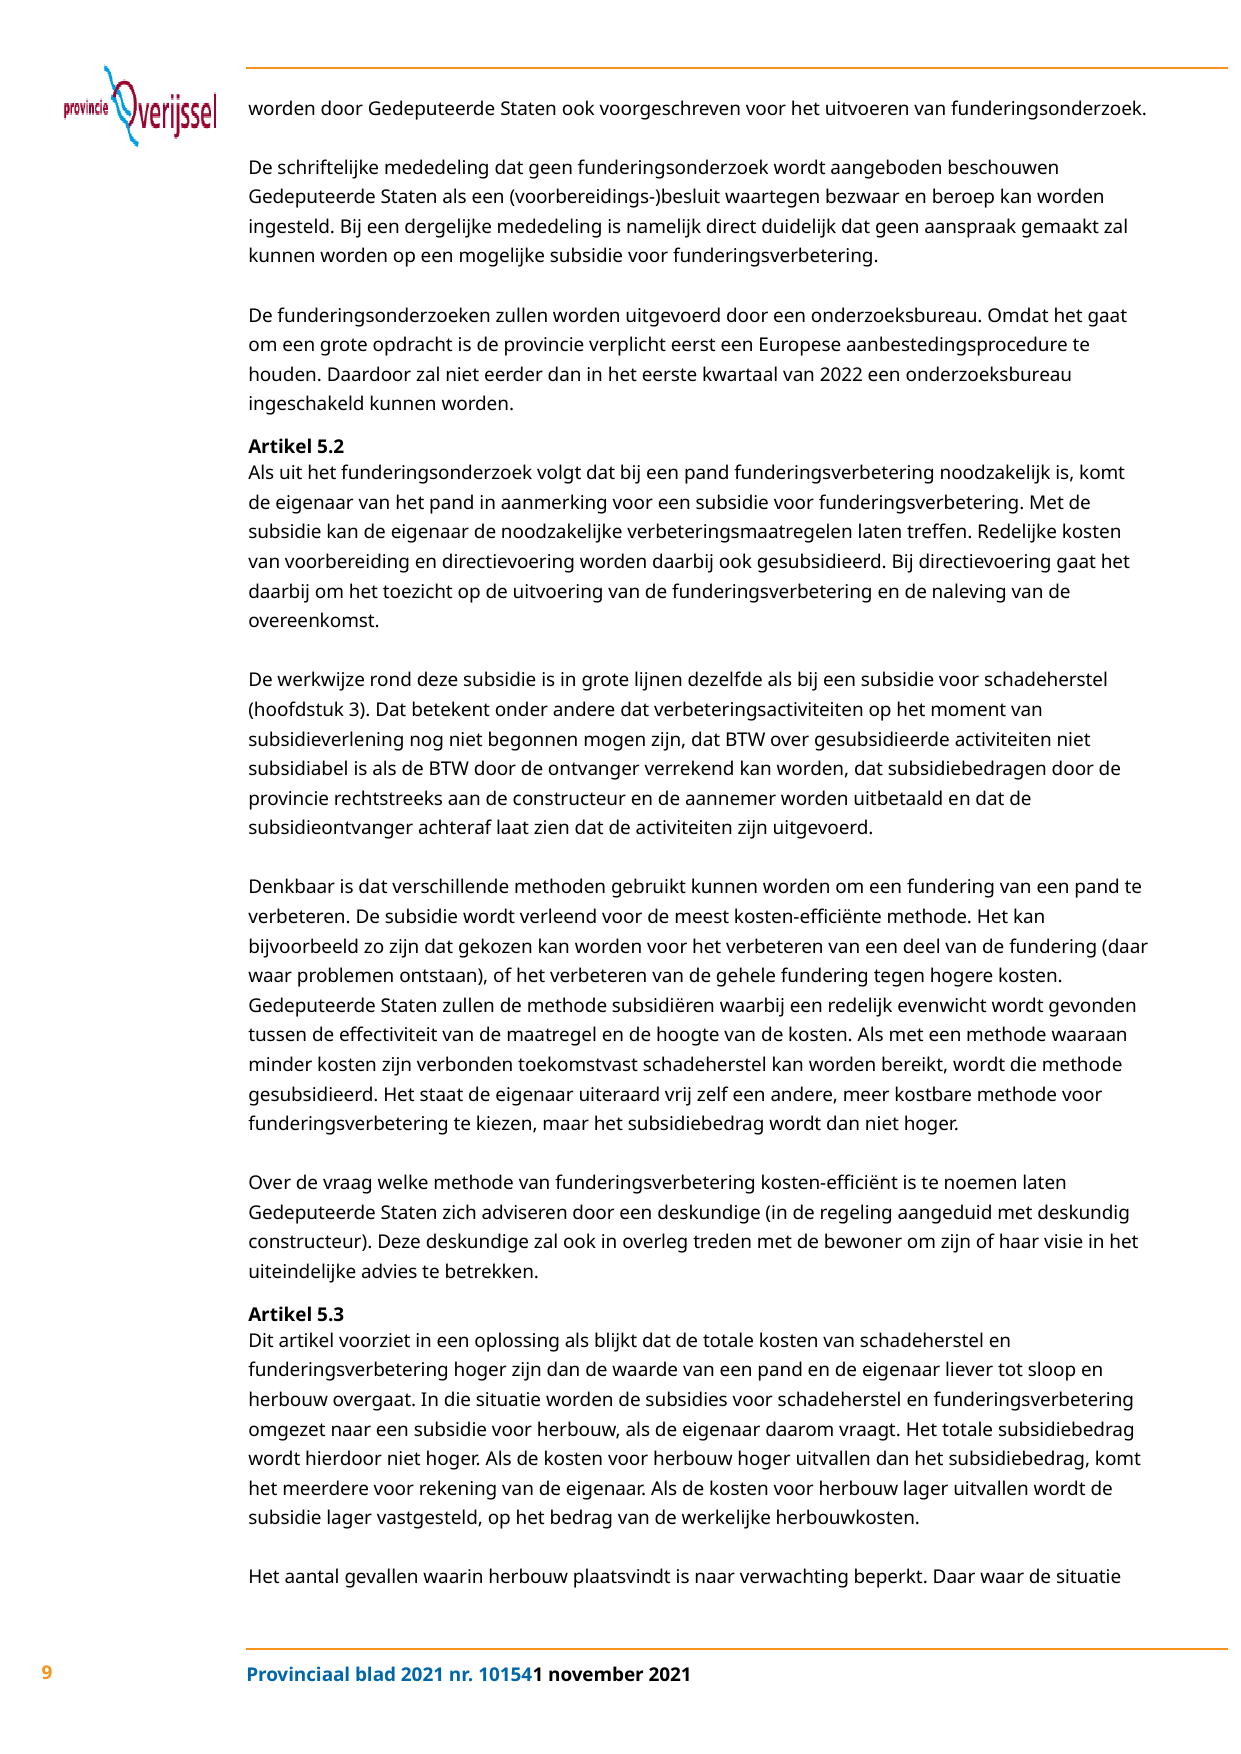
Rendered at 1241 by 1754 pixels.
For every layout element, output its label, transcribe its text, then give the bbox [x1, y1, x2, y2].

text Over de vraag welke methode van funderingsverbetering kosten-efficiënt is te noemen laten Gedeputeerde Staten zich adviseren door een deskundige (in de regeling aangeduid met deskundig constructeur). Deze deskundige zal ook in overleg treden met de bewoner om zijn of haar visie in het uiteindelijke advies te betrekken. [248, 1169, 1152, 1284]
text Het aantal gevallen waarin herbouw plaatsvindt is naar verwachting beperkt. Daar waar de situatie [248, 1564, 1152, 1589]
text Artikel 5.3 [248, 1301, 1152, 1327]
text Denkbaar is dat verschillende methoden gebruikt kunnen worden om een fundering van een pand te verbeteren. De subsidie wordt verleend voor de meest kosten-efficiënte methode. Het kan bijvoorbeeld zo zijn dat gekozen kan worden voor het verbeteren van een deel van de fundering (daar waar problemen ontstaan), of het verbeteren van de gehele fundering tegen hogere kosten. Gedeputeerde Staten zullen de methode subsidiëren waarbij een redelijk evenwicht wordt gevonden tussen de effectiviteit van de maatregel en de hoogte van de kosten. Als met een methode waaraan minder kosten zijn verbonden toekomstvast schadeherstel kan worden bereikt, wordt die methode gesubsidieerd. Het staat de eigenaar uiteraard vrij zelf een andere, meer kostbare methode voor funderingsverbetering te kiezen, maar het subsidiebedrag wordt dan niet hoger. [248, 874, 1152, 1136]
text worden door Gedeputeerde Staten ook voorgeschreven voor het uitvoeren van funderingsonderzoek. [248, 95, 1152, 121]
text De schriftelijke mededeling dat geen funderingsonderzoek wordt aangeboden beschouwen Gedeputeerde Staten als een (voorbereidings-)besluit waartegen bezwaar en beroep kan worden ingesteld. Bij een dergelijke mededeling is namelijk direct duidelijk dat geen aanspraak gemaakt zal kunnen worden op een mogelijke subsidie voor funderingsverbetering. [248, 154, 1152, 268]
picture [41, 47, 231, 172]
text Als uit het funderingsonderzoek volgt dat bij een pand funderingsverbetering noodzakelijk is, komt de eigenaar van het pand in aanmerking voor een subsidie voor funderingsverbetering. Met de subsidie kan de eigenaar de noodzakelijke verbeteringsmaatregelen laten treffen. Redelijke kosten van voorbereiding en directievoering worden daarbij ook gesubsidieerd. Bij directievoering gaat het daarbij om het toezicht op de uitvoering van de funderingsverbetering en de naleving van de overeenkomst. [248, 459, 1152, 633]
text De werkwijze rond deze subsidie is in grote lijnen dezelfde als bij een subsidie voor schadeherstel (hoofdstuk 3). Dat betekent onder andere dat verbeteringsactiviteiten op het moment van subsidieverlening nog niet begonnen mogen zijn, dat BTW over gesubsidieerde activiteiten niet subsidiabel is als de BTW door de ontvanger verrekend kan worden, dat subsidiebedragen door de provincie rechtstreeks aan de constructeur en de aannemer worden uitbetaald en dat de subsidieontvanger achteraf laat zien dat de activiteiten zijn uitgevoerd. [248, 667, 1152, 840]
text Artikel 5.2 [248, 434, 1152, 459]
text Dit artikel voorziet in een oplossing als blijkt dat de totale kosten van schadeherstel en funderingsverbetering hoger zijn dan de waarde van een pand en de eigenaar liever tot sloop en herbouw overgaat. In die situatie worden de subsidies voor schadeherstel en funderingsverbetering omgezet naar een subsidie voor herbouw, als de eigenaar daarom vraagt. Het totale subsidiebedrag wordt hierdoor niet hoger. Als de kosten voor herbouw hoger uitvallen dan het subsidiebedrag, komt het meerdere voor rekening van de eigenaar. Als de kosten voor herbouw lager uitvallen wordt de subsidie lager vastgesteld, op het bedrag van de werkelijke herbouwkosten. [248, 1327, 1152, 1530]
text De funderingsonderzoeken zullen worden uitgevoerd door een onderzoeksbureau. Omdat het gaat om een grote opdracht is de provincie verplicht eerst een Europese aanbestedingsprocedure te houden. Daardoor zal niet eerder dan in het eerste kwartaal van 2022 een onderzoeksbureau ingeschakeld kunnen worden. [248, 302, 1152, 416]
